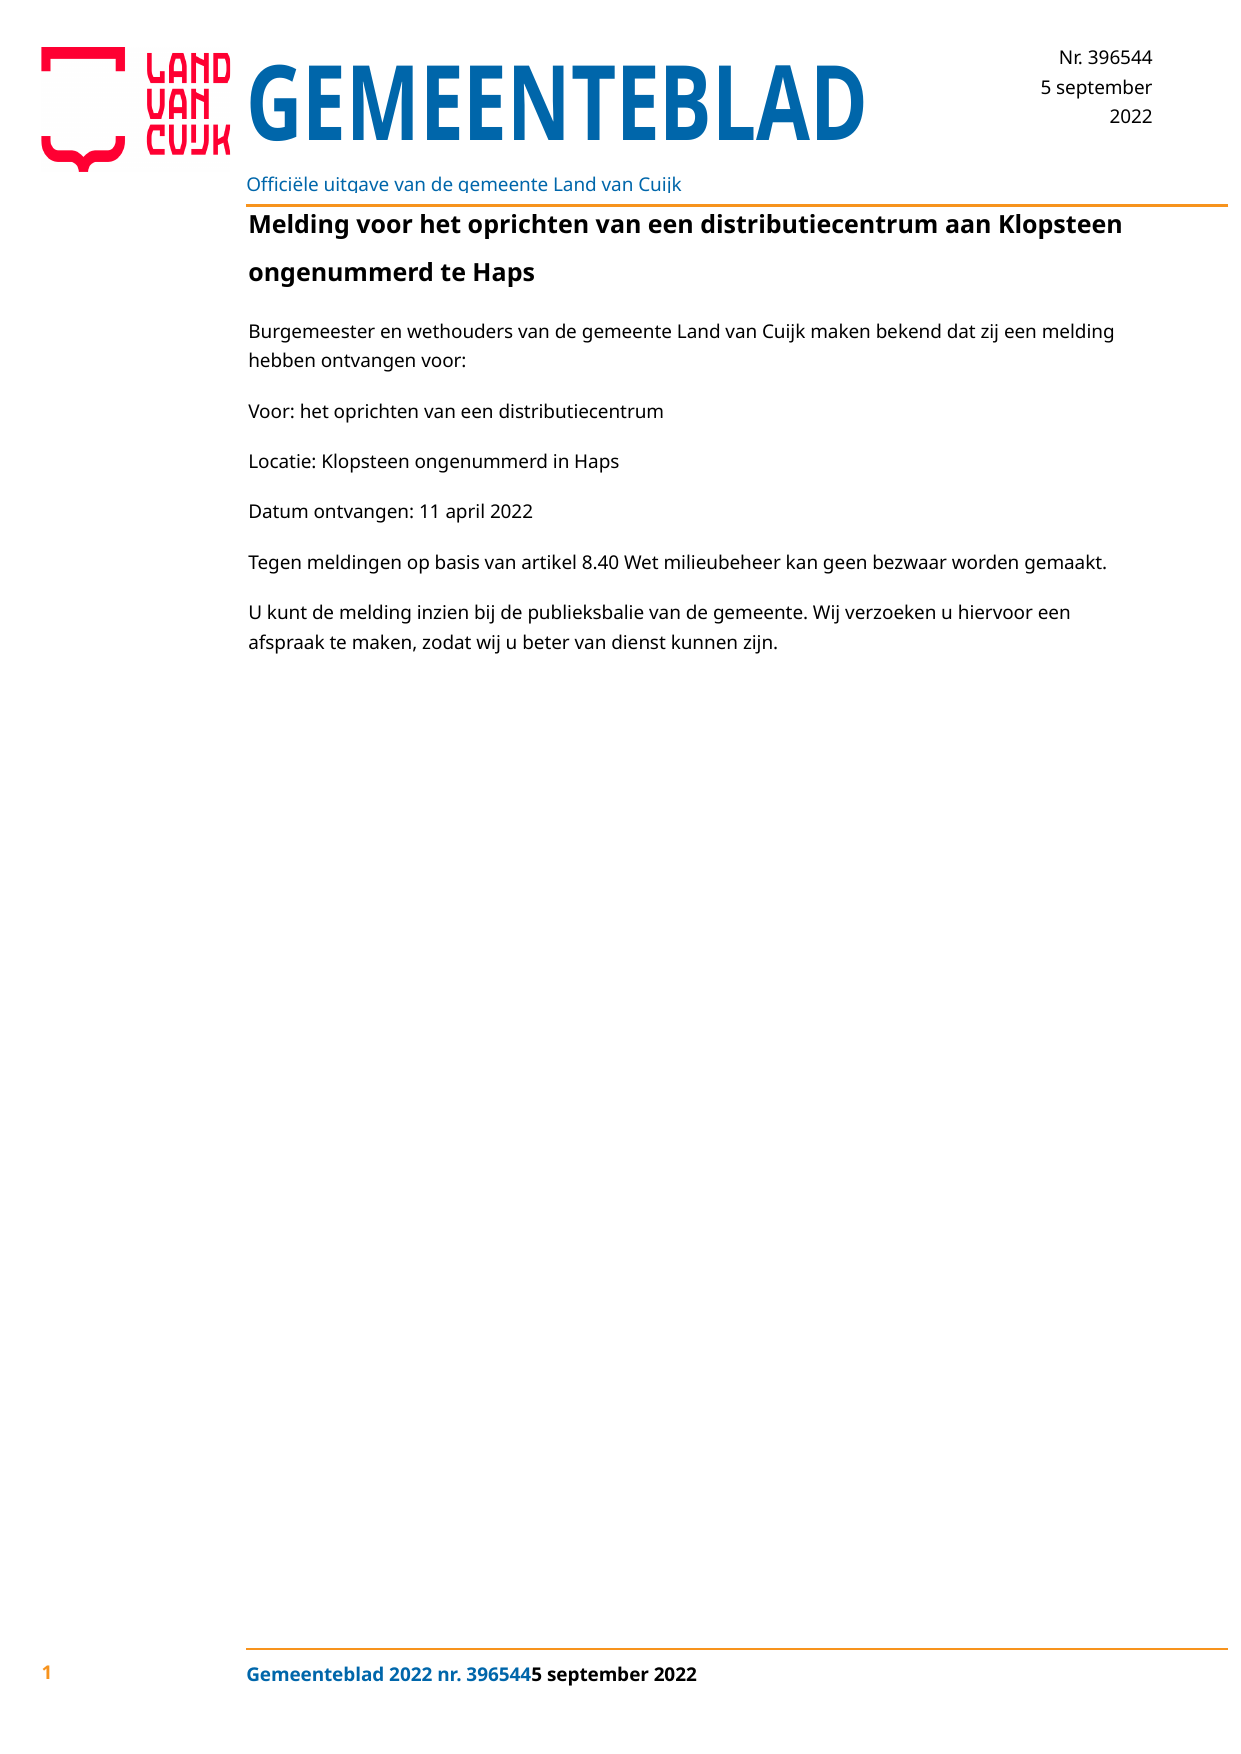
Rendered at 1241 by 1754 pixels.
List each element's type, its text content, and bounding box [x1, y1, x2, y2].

picture [41, 47, 231, 172]
text Tegen meldingen op basis van artikel 8.40 Wet milieubeheer kan geen bezwaar worden gemaakt. [248, 549, 1152, 575]
text Melding voor het oprichten van een distributiecentrum aan Klopsteen ongenummerd te Haps [248, 207, 1152, 288]
text U kunt de melding inzien bij de publieksbalie van de gemeente. Wij verzoeken u hiervoor een afspraak te maken, zodat wij u beter van dienst kunnen zijn. [248, 599, 1152, 655]
text Voor: het oprichten van een distributiecentrum [248, 398, 1152, 424]
text Burgemeester en wethouders van de gemeente Land van Cuijk maken bekend dat zij een melding hebben ontvangen voor: [248, 318, 1152, 373]
text Datum ontvangen: 11 april 2022 [248, 499, 1152, 524]
text Locatie: Klopsteen ongenummerd in Haps [248, 448, 1152, 474]
